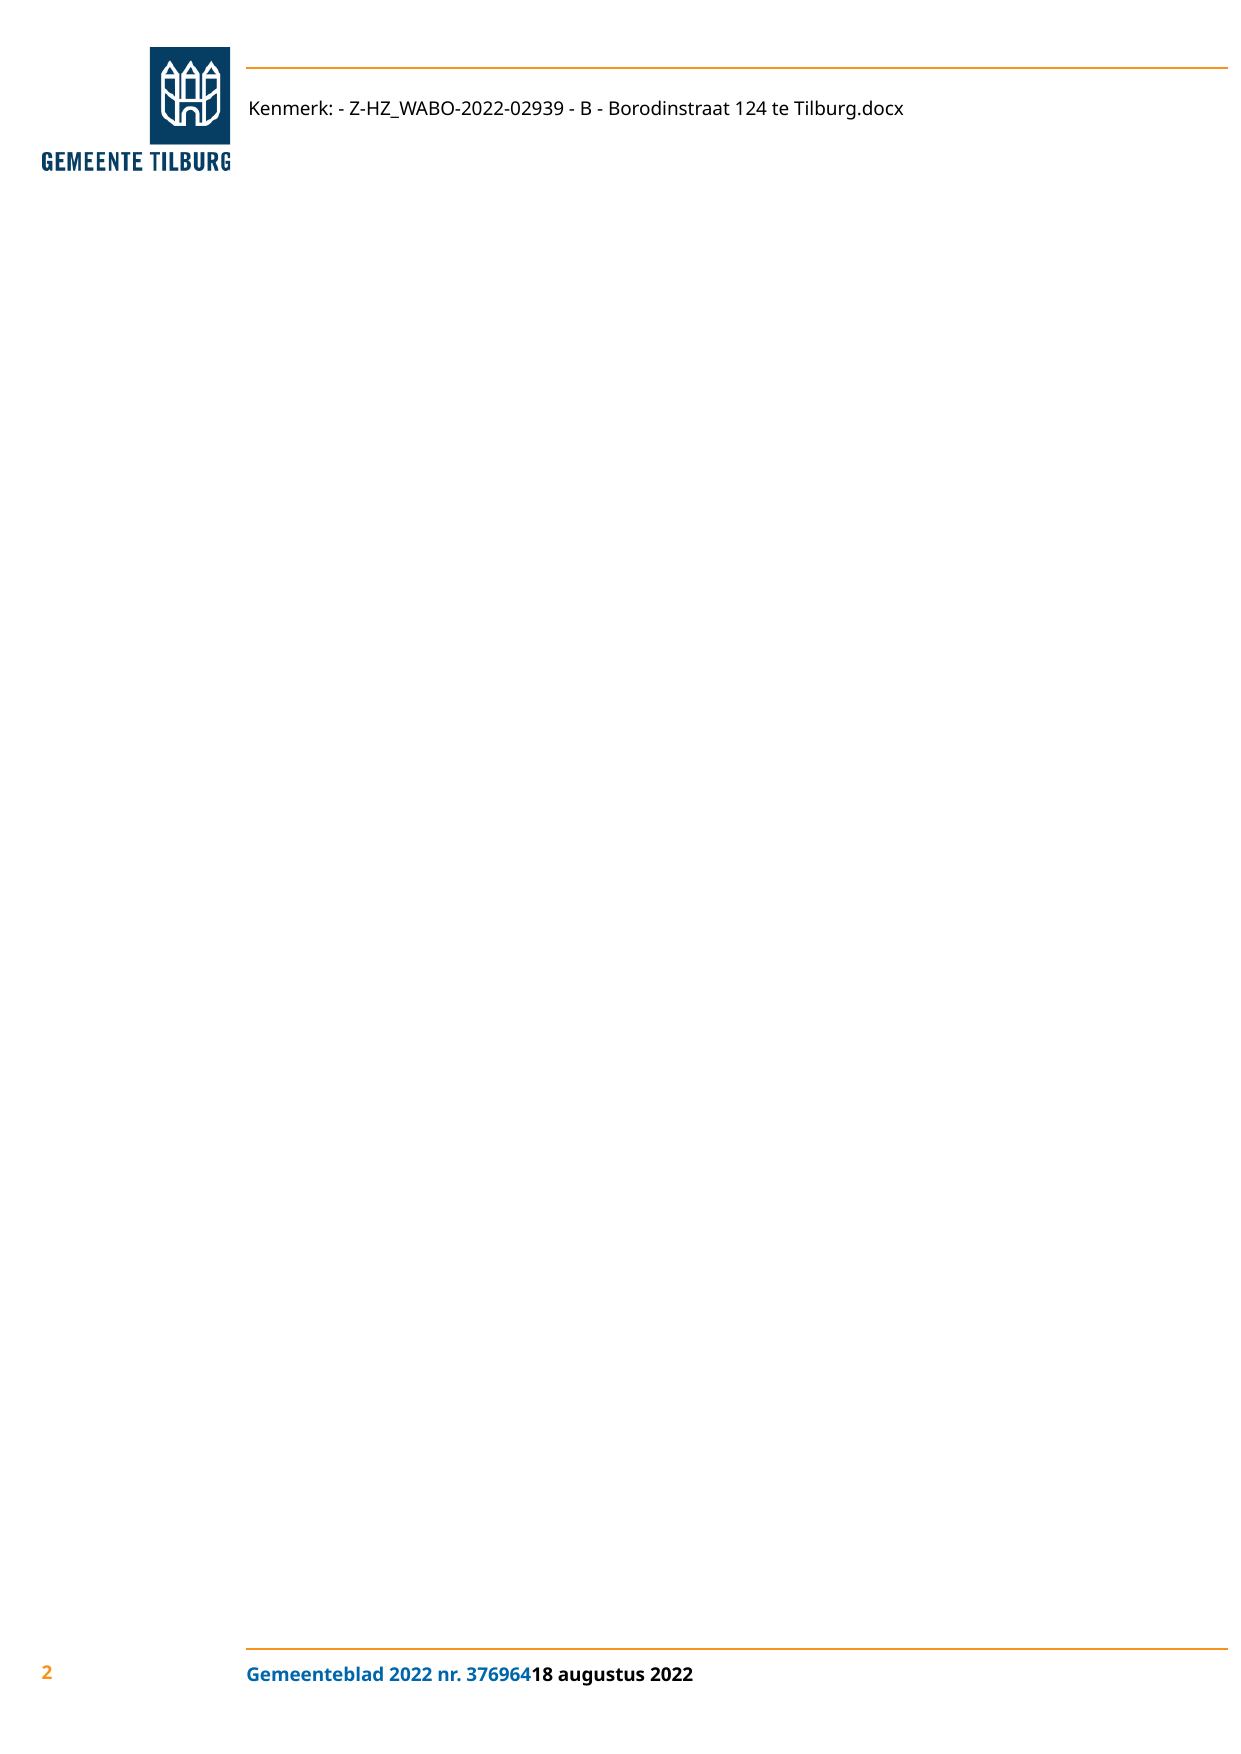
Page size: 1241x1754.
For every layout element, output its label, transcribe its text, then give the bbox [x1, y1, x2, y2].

text Kenmerk: - Z-HZ_WABO-2022-02939 - B - Borodinstraat 124 te Tilburg.docx [248, 95, 1152, 121]
picture [41, 47, 231, 172]
